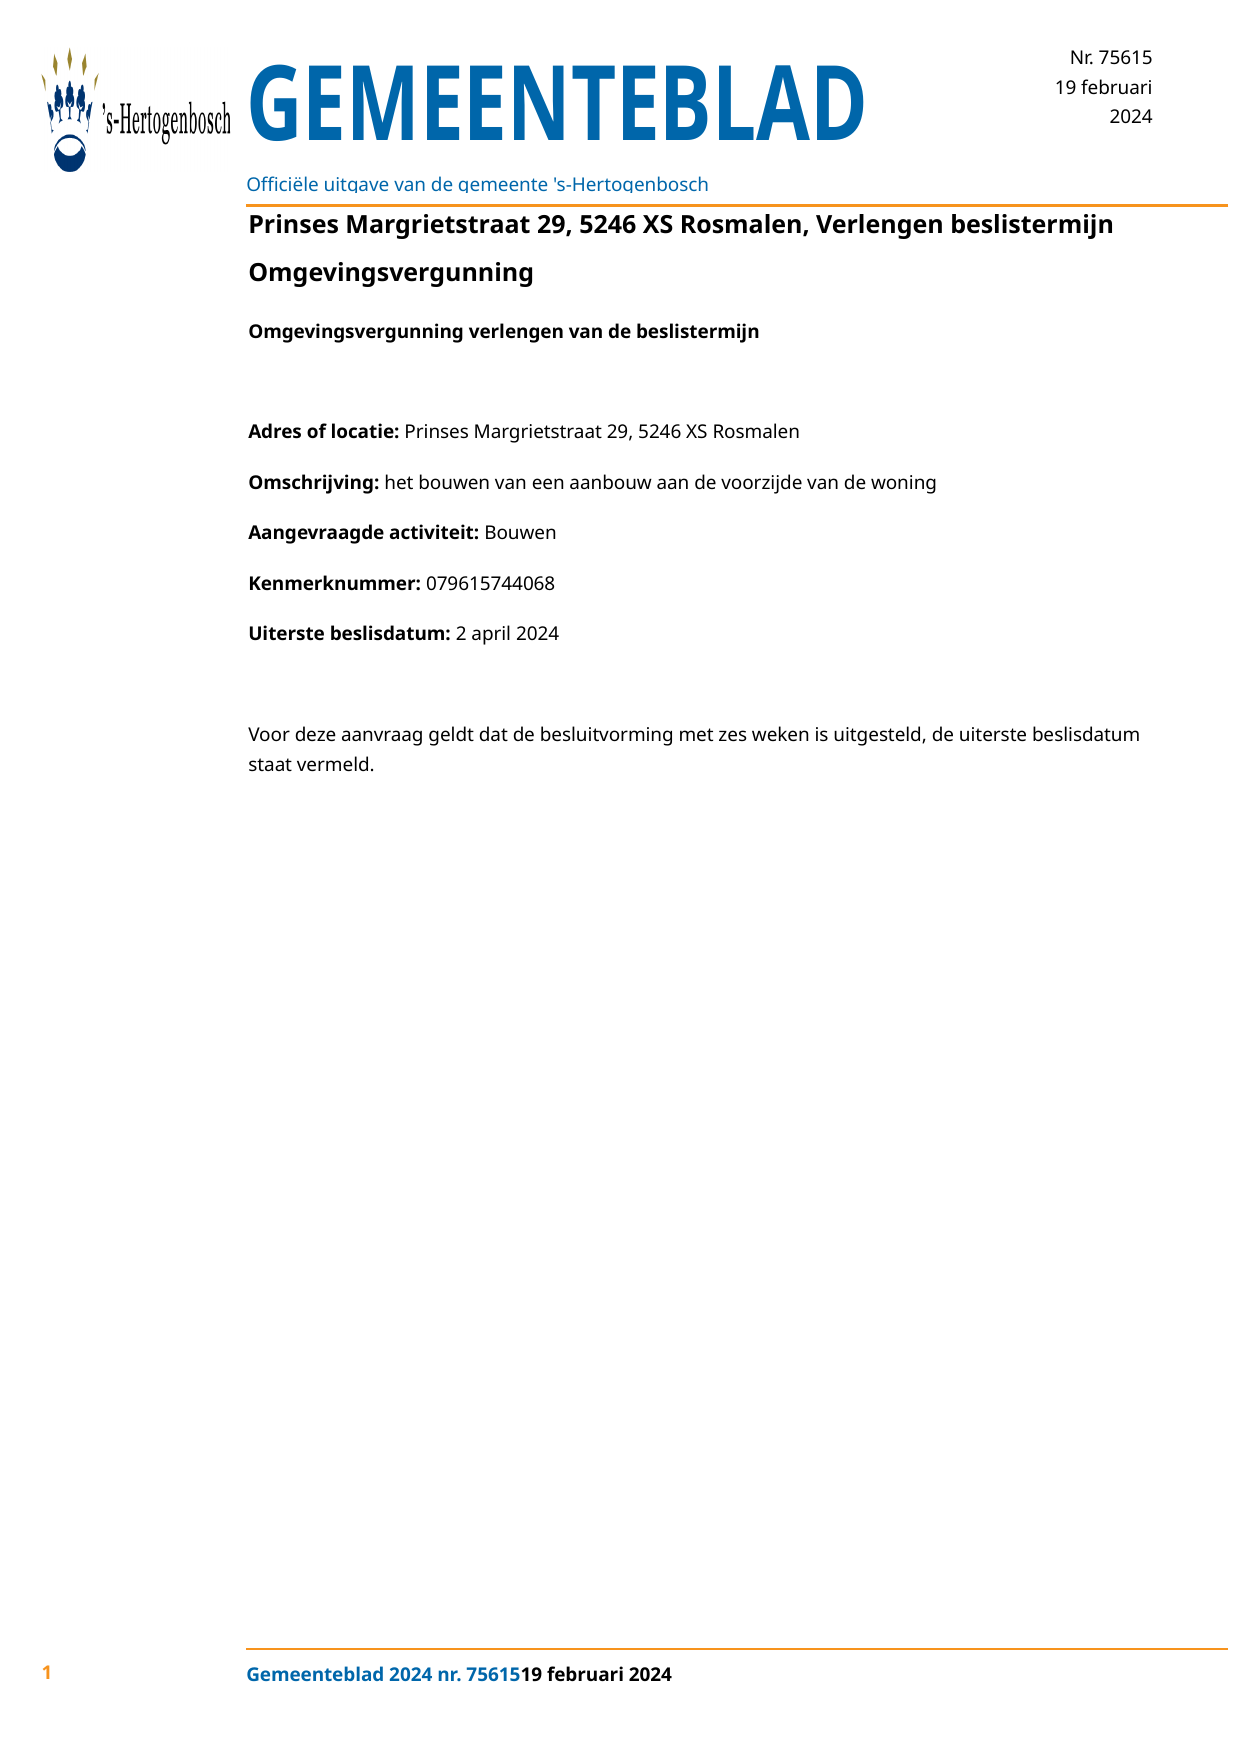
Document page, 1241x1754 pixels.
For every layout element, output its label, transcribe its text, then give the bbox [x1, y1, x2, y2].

text Prinses Margrietstraat 29, 5246 XS Rosmalen, Verlengen beslistermijn Omgevingsvergunning [248, 207, 1152, 288]
text Kenmerknummer: 079615744068 [248, 570, 1152, 596]
text Voor deze aanvraag geldt dat de besluitvorming met zes weken is uitgesteld, de uiterste beslisdatum staat vermeld. [248, 721, 1152, 777]
text Uiterste beslisdatum: 2 april 2024 [248, 620, 1152, 646]
picture [41, 47, 231, 172]
text Omschrijving: het bouwen van een aanbouw aan de voorzijde van de woning [248, 469, 1152, 495]
text Aangevraagde activiteit: Bouwen [248, 519, 1152, 545]
text Adres of locatie: Prinses Margrietstraat 29, 5246 XS Rosmalen [248, 419, 1152, 444]
text Omgevingsvergunning verlengen van de beslistermijn [248, 318, 1152, 344]
